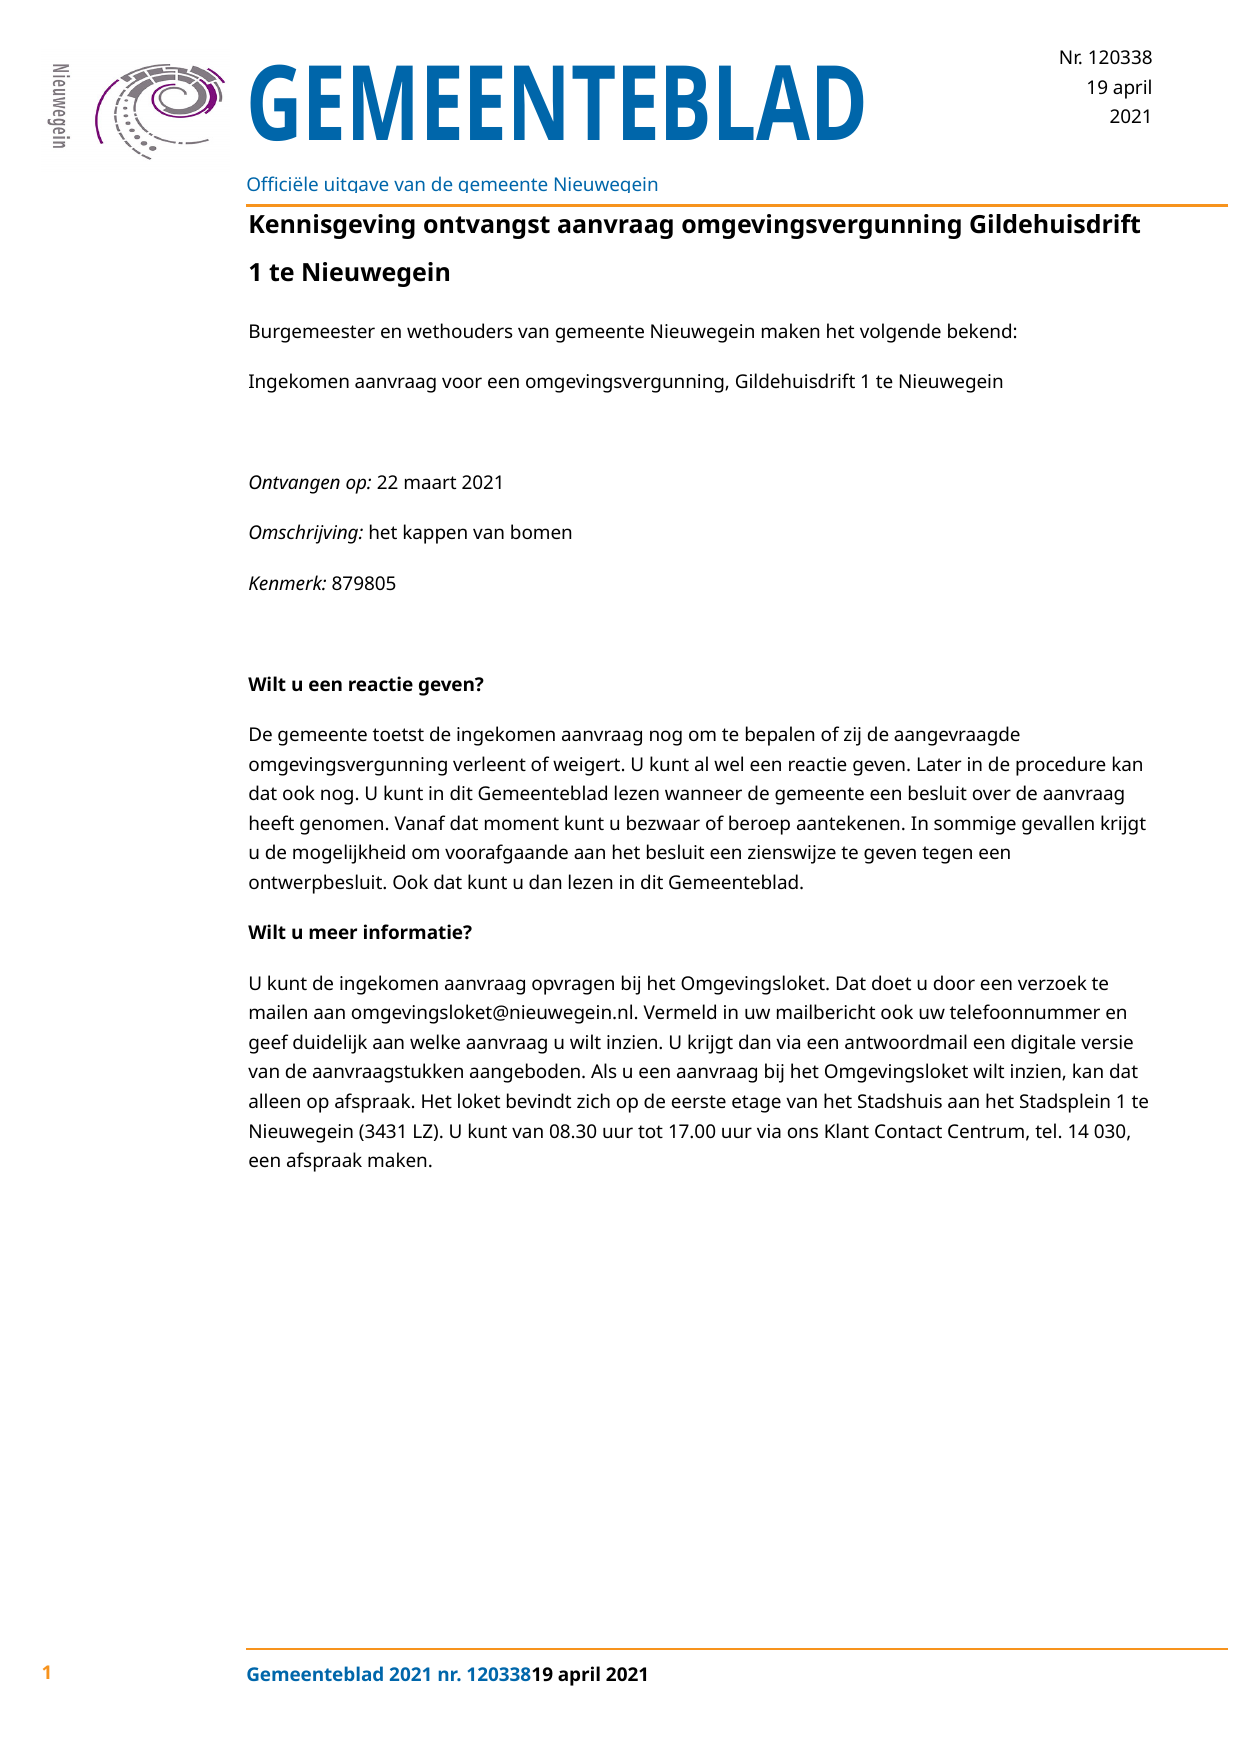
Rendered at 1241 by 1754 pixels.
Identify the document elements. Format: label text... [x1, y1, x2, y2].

text Wilt u meer informatie? [248, 919, 1152, 945]
text Omschrijving: het kappen van bomen [248, 519, 1152, 545]
text Kenmerk: 879805 [248, 570, 1152, 596]
text Burgemeester en wethouders van gemeente Nieuwegein maken het volgende bekend: [248, 318, 1152, 344]
text Ingekomen aanvraag voor een omgevingsvergunning, Gildehuisdrift 1 te Nieuwegein [248, 368, 1152, 394]
text Wilt u een reactie geven? [248, 671, 1152, 697]
text Ontvangen op: 22 maart 2021 [248, 469, 1152, 495]
text De gemeente toetst de ingekomen aanvraag nog om te bepalen of zij de aangevraagde omgevingsvergunning verleent of weigert. U kunt al wel een reactie geven. Later in de procedure kan dat ook nog. U kunt in dit Gemeenteblad lezen wanneer de gemeente een besluit over de aanvraag heeft genomen. Vanaf dat moment kunt u bezwaar of beroep aantekenen. In sommige gevallen krijgt u de mogelijkheid om voorafgaande aan het besluit een zienswijze te geven tegen een ontwerpbesluit. Ook dat kunt u dan lezen in dit Gemeenteblad. [248, 721, 1152, 895]
picture [41, 47, 231, 172]
text U kunt de ingekomen aanvraag opvragen bij het Omgevingsloket. Dat doet u door een verzoek te mailen aan omgevingsloket@nieuwegein.nl. Vermeld in uw mailbericht ook uw telefoonnummer en geef duidelijk aan welke aanvraag u wilt inzien. U krijgt dan via een antwoordmail een digitale versie van de aanvraagstukken aangeboden. Als u een aanvraag bij het Omgevingsloket wilt inzien, kan dat alleen op afspraak. Het loket bevindt zich op de eerste etage van het Stadshuis aan het Stadsplein 1 te Nieuwegein (3431 LZ). U kunt van 08.30 uur tot 17.00 uur via ons Klant Contact Centrum, tel. 14 030, een afspraak maken. [248, 970, 1152, 1173]
text Kennisgeving ontvangst aanvraag omgevingsvergunning Gildehuisdrift 1 te Nieuwegein [248, 207, 1152, 288]
